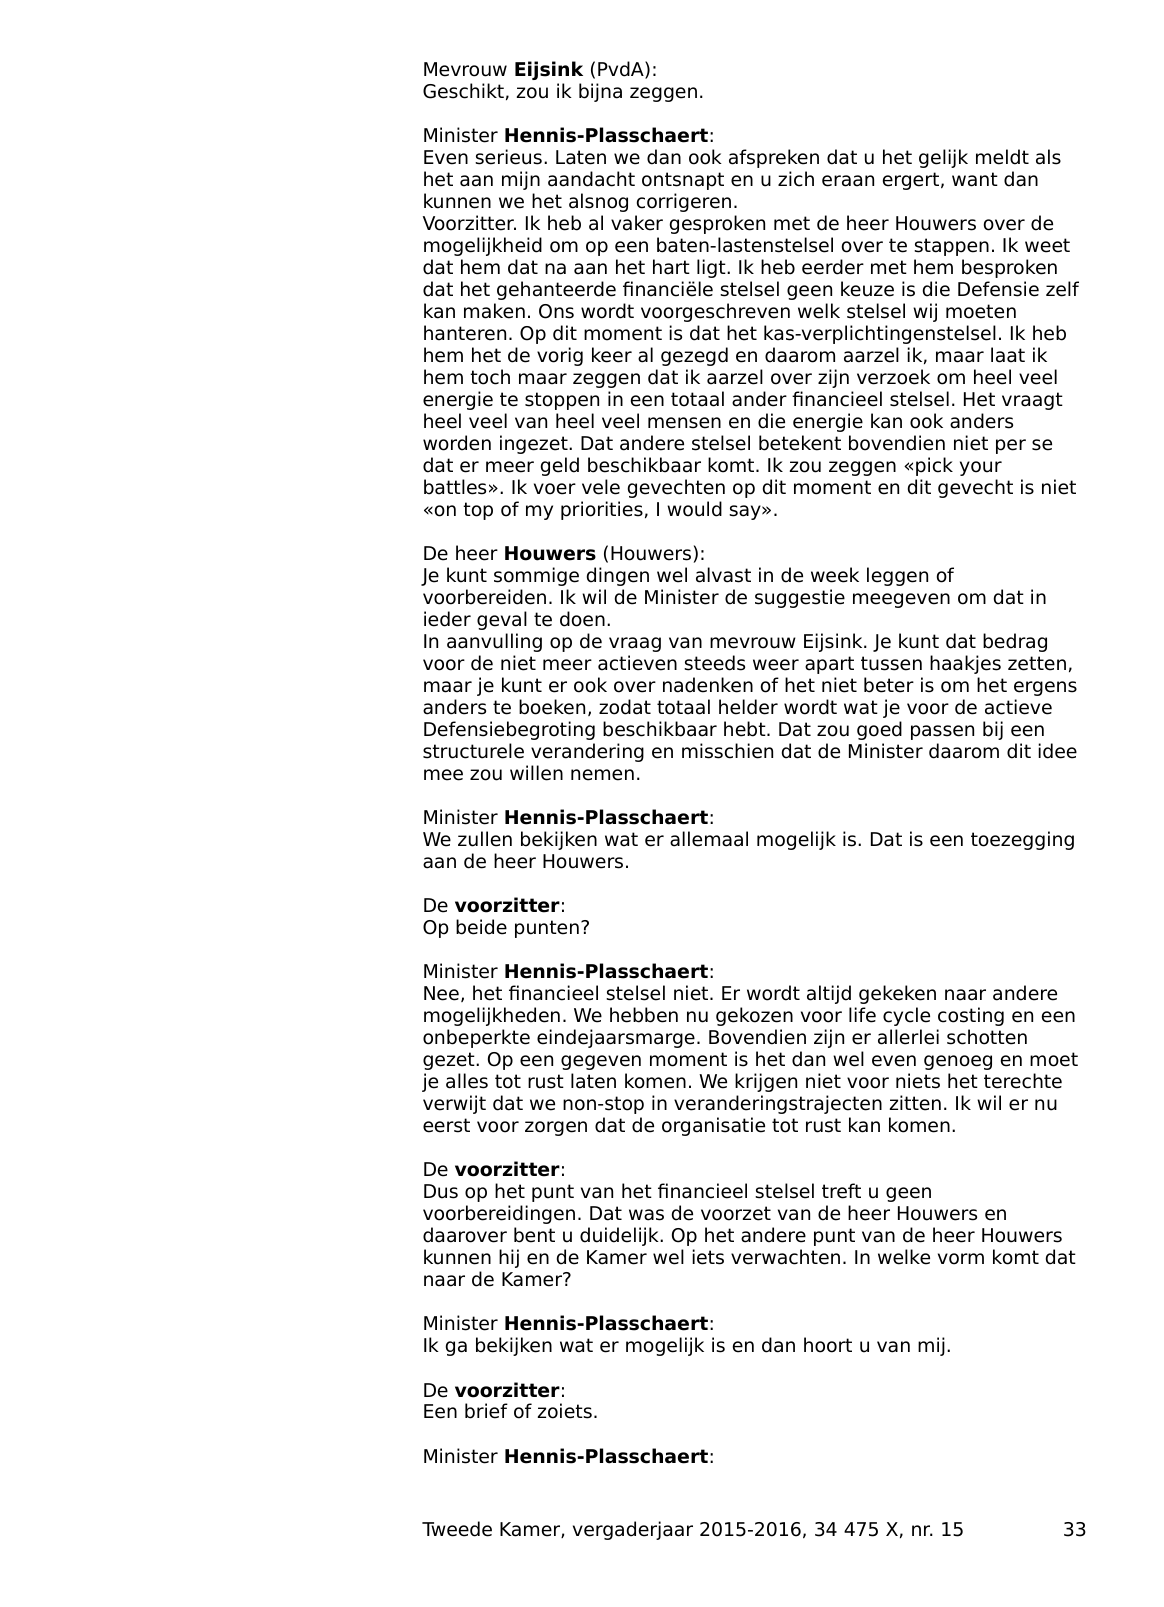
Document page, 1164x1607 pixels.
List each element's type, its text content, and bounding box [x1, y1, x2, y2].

text Geschikt, zou ik bijna zeggen. [422, 81, 1087, 103]
text Ik ga bekijken wat er mogelijk is en dan hoort u van mij. [422, 1335, 1087, 1357]
text Minister Hennis-Plasschaert: [422, 1313, 1087, 1335]
text Voorzitter. Ik heb al vaker gesproken met de heer Houwers over de mogelijkheid om op een baten-lastenstelsel over te stappen. Ik weet dat hem dat na aan het hart ligt. Ik heb eerder met hem besproken dat het gehanteerde financiële stelsel geen keuze is die Defensie zelf kan maken. Ons wordt voorgeschreven welk stelsel wij moeten hanteren. Op dit moment is dat het kas-verplichtingenstelsel. Ik heb hem het de vorig keer al gezegd en daarom aarzel ik, maar laat ik hem toch maar zeggen dat ik aarzel over zijn verzoek om heel veel energie te stoppen in een totaal ander financieel stelsel. Het vraagt heel veel van heel veel mensen en die energie kan ook anders worden ingezet. Dat andere stelsel betekent bovendien niet per se dat er meer geld beschikbaar komt. Ik zou zeggen «pick your battles». Ik voer vele gevechten op dit moment en dit gevecht is niet «on top of my priorities, I would say». [422, 213, 1087, 521]
text De voorzitter: [422, 1159, 1087, 1181]
text De voorzitter: [422, 1379, 1087, 1401]
text Minister Hennis-Plasschaert: [422, 961, 1087, 983]
text Een brief of zoiets. [422, 1401, 1087, 1423]
text Op beide punten? [422, 917, 1087, 939]
text Minister Hennis-Plasschaert: [422, 807, 1087, 829]
text De voorzitter: [422, 895, 1087, 917]
text We zullen bekijken wat er allemaal mogelijk is. Dat is een toezegging aan de heer Houwers. [422, 829, 1087, 873]
text Minister Hennis-Plasschaert: [422, 125, 1087, 147]
text Dus op het punt van het financieel stelsel treft u geen voorbereidingen. Dat was de voorzet van de heer Houwers en daarover bent u duidelijk. Op het andere punt van de heer Houwers kunnen hij en de Kamer wel iets verwachten. In welke vorm komt dat naar de Kamer? [422, 1181, 1087, 1291]
text Mevrouw Eijsink (PvdA): [422, 59, 1087, 81]
text Even serieus. Laten we dan ook afspreken dat u het gelijk meldt als het aan mijn aandacht ontsnapt en u zich eraan ergert, want dan kunnen we het alsnog corrigeren. [422, 147, 1087, 213]
text Nee, het financieel stelsel niet. Er wordt altijd gekeken naar andere mogelijkheden. We hebben nu gekozen voor life cycle costing en een onbeperkte eindejaarsmarge. Bovendien zijn er allerlei schotten gezet. Op een gegeven moment is het dan wel even genoeg en moet je alles tot rust laten komen. We krijgen niet voor niets het terechte verwijt dat we non-stop in veranderingstrajecten zitten. Ik wil er nu eerst voor zorgen dat de organisatie tot rust kan komen. [422, 983, 1087, 1137]
text Minister Hennis-Plasschaert: [422, 1446, 1087, 1468]
text De heer Houwers (Houwers): [422, 543, 1087, 565]
text Je kunt sommige dingen wel alvast in de week leggen of voorbereiden. Ik wil de Minister de suggestie meegeven om dat in ieder geval te doen. [422, 565, 1087, 631]
text In aanvulling op de vraag van mevrouw Eijsink. Je kunt dat bedrag voor de niet meer actieven steeds weer apart tussen haakjes zetten, maar je kunt er ook over nadenken of het niet beter is om het ergens anders te boeken, zodat totaal helder wordt wat je voor de actieve Defensiebegroting beschikbaar hebt. Dat zou goed passen bij een structurele verandering en misschien dat de Minister daarom dit idee mee zou willen nemen. [422, 631, 1087, 785]
